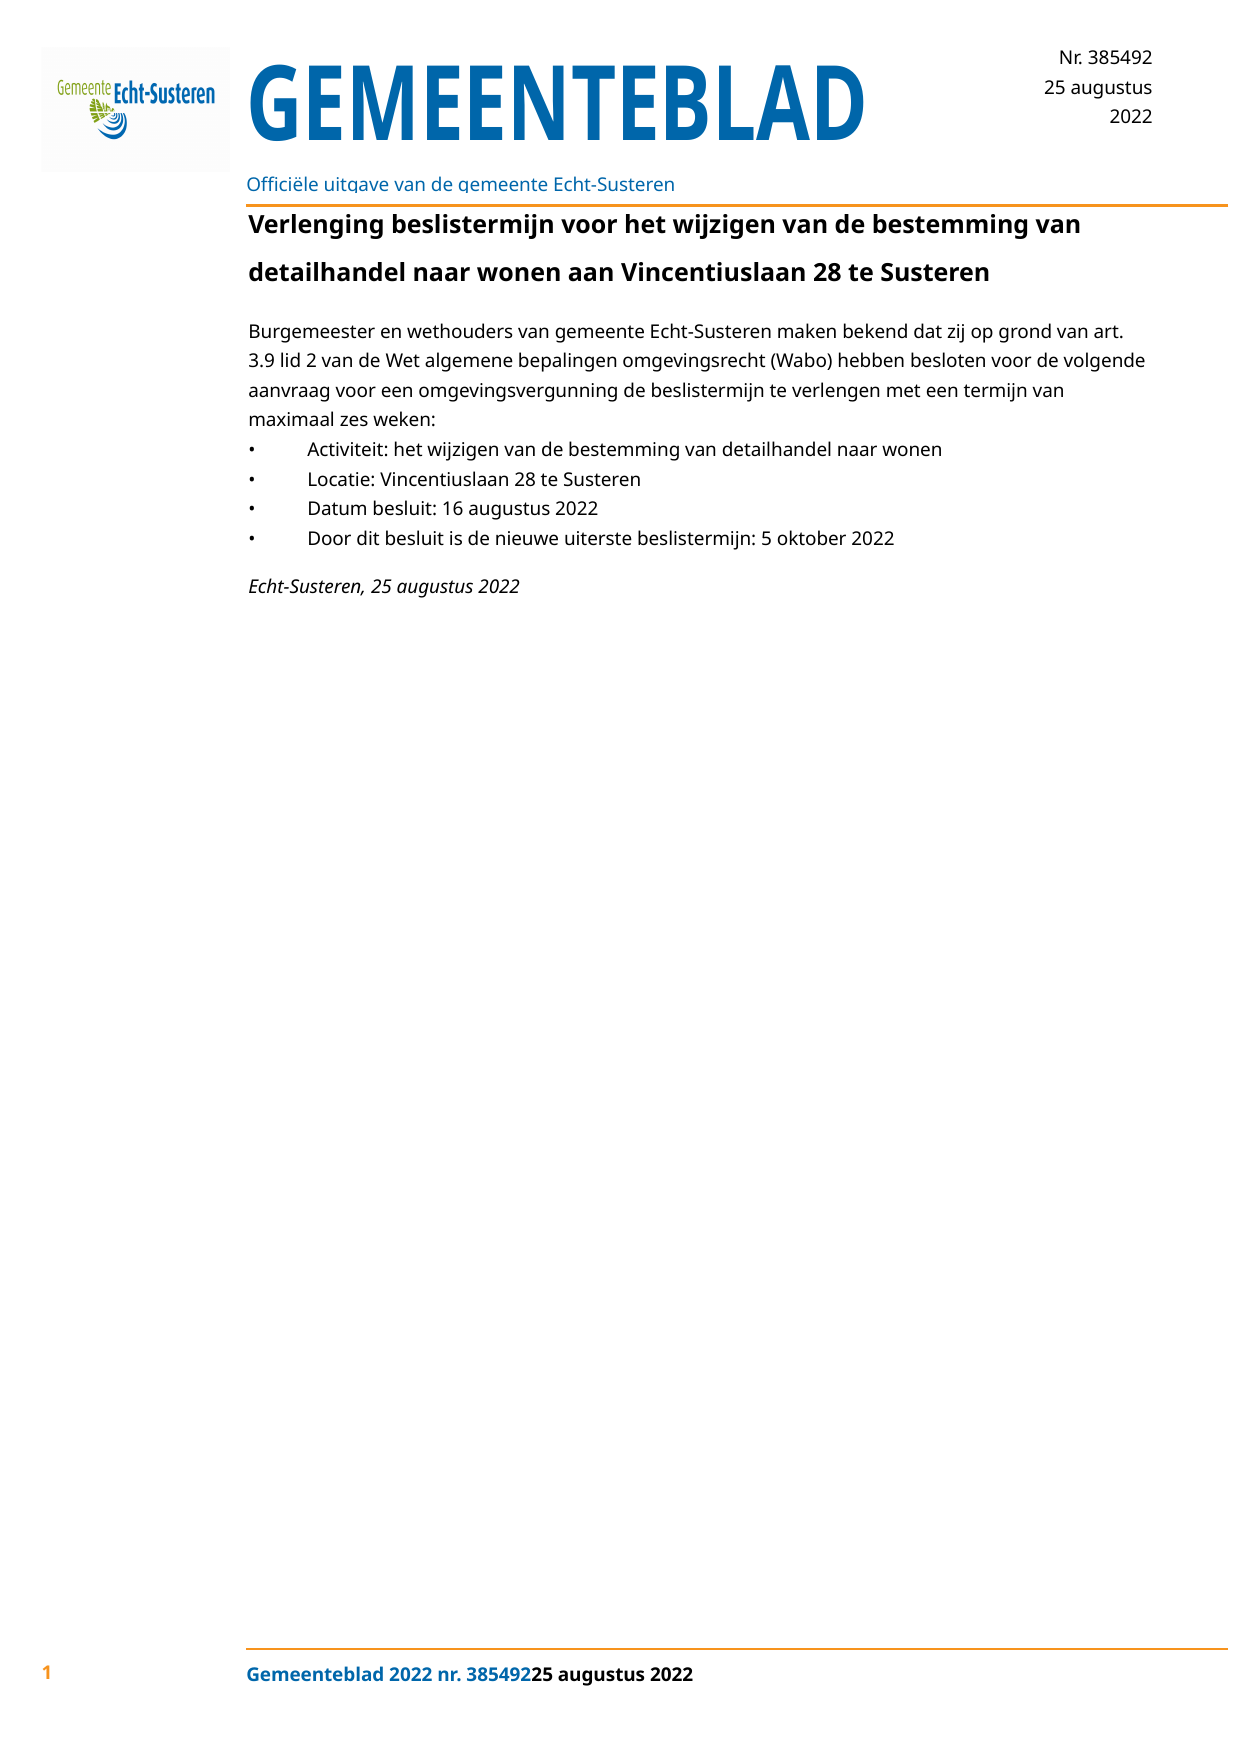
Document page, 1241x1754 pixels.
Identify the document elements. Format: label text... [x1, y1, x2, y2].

picture [41, 47, 231, 172]
text Verlenging beslistermijn voor het wijzigen van de bestemming van detailhandel naar wonen aan Vincentiuslaan 28 te Susteren [248, 207, 1152, 288]
text Echt-Susteren, 25 augustus 2022 [248, 573, 1152, 598]
list Activiteit: het wijzigen van de bestemming van detailhandel naar wonen [248, 436, 1152, 462]
list Locatie: Vincentiuslaan 28 te Susteren [248, 466, 1152, 492]
list Door dit besluit is de nieuwe uiterste beslistermijn: 5 oktober 2022 [248, 525, 1152, 551]
list Datum besluit: 16 augustus 2022 [248, 495, 1152, 521]
text Burgemeester en wethouders van gemeente Echt-Susteren maken bekend dat zij op grond van art. 3.9 lid 2 van de Wet algemene bepalingen omgevingsrecht (Wabo) hebben besloten voor de volgende aanvraag voor een omgevingsvergunning de beslistermijn te verlengen met een termijn van maximaal zes weken: [248, 318, 1152, 432]
